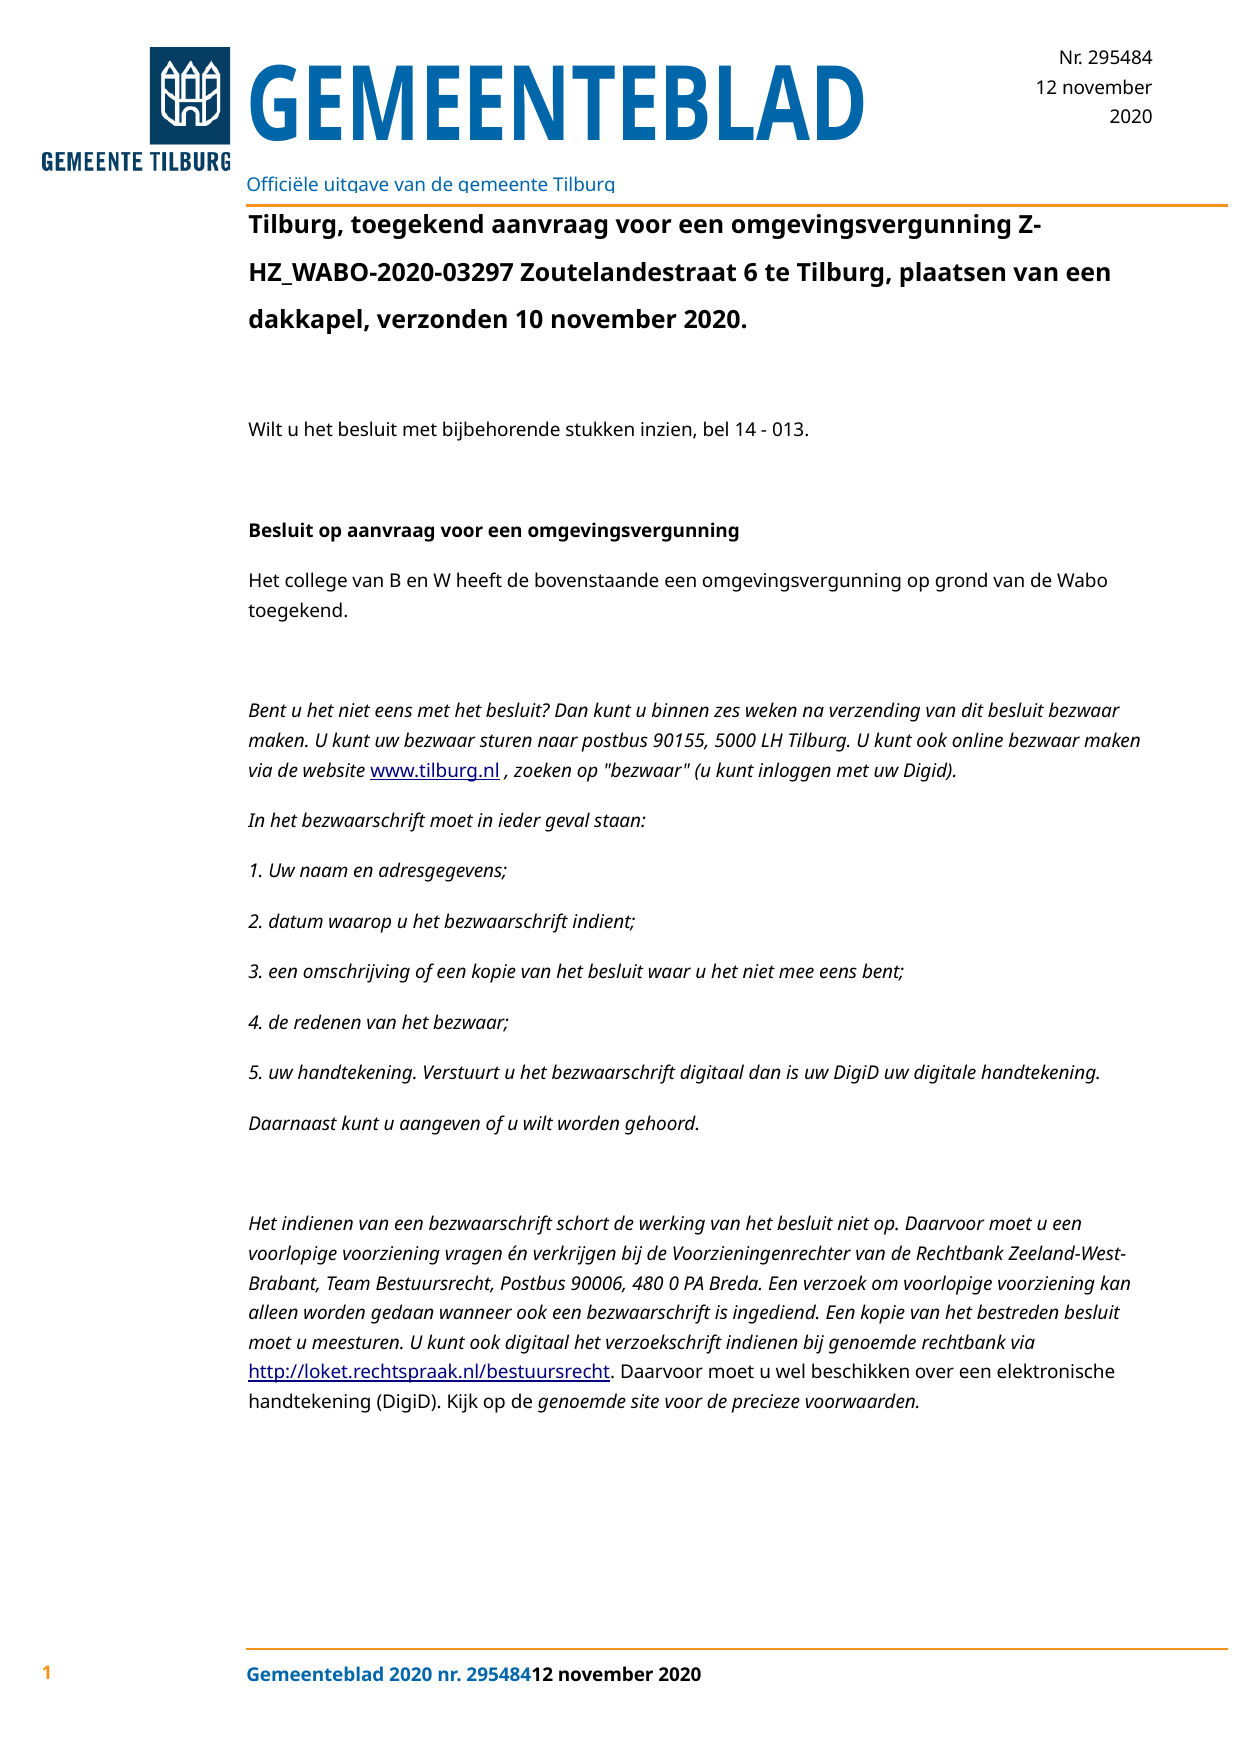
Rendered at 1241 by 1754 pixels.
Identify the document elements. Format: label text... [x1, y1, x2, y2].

text 1. Uw naam en adresgegevens; [248, 858, 1152, 883]
picture [41, 47, 231, 172]
text Bent u het niet eens met het besluit? Dan kunt u binnen zes weken na verzending van dit besluit bezwaar maken. U kunt uw bezwaar sturen naar postbus 90155, 5000 LH Tilburg. U kunt ook online bezwaar maken via de website www.tilburg.nl , zoeken op "bezwaar" (u kunt inloggen met uw Digid). [248, 698, 1152, 782]
text 5. uw handtekening. Verstuurt u het bezwaarschrift digitaal dan is uw DigiD uw digitale handtekening. [248, 1059, 1152, 1085]
text In het bezwaarschrift moet in ieder geval staan: [248, 807, 1152, 833]
text 2. datum waarop u het bezwaarschrift indient; [248, 908, 1152, 934]
text Het indienen van een bezwaarschrift schort de werking van het besluit niet op. Daarvoor moet u een voorlopige voorziening vragen én verkrijgen bij de Voorzieningenrechter van de Rechtbank Zeeland-West-Brabant, Team Bestuursrecht, Postbus 90006, 480 0 PA Breda. Een verzoek om voorlopige voorziening kan alleen worden gedaan wanneer ook een bezwaarschrift is ingediend. Een kopie van het bestreden besluit moet u meesturen. U kunt ook digitaal het verzoekschrift indienen bij genoemde rechtbank via http://loket.rechtspraak.nl/bestuursrecht. Daarvoor moet u wel beschikken over een elektronische handtekening (DigiD). Kijk op de genoemde site voor de precieze voorwaarden. [248, 1211, 1152, 1414]
text Besluit op aanvraag voor een omgevingsvergunning [248, 517, 1152, 542]
text Tilburg, toegekend aanvraag voor een omgevingsvergunning Z-HZ_WABO-2020-03297 Zoutelandestraat 6 te Tilburg, plaatsen van een dakkapel, verzonden 10 november 2020. [248, 207, 1152, 336]
text Wilt u het besluit met bijbehorende stukken inzien, bel 14 - 013. [248, 416, 1152, 442]
text Daarnaast kunt u aangeven of u wilt worden gehoord. [248, 1110, 1152, 1135]
text 3. een omschrijving of een kopie van het besluit waar u het niet mee eens bent; [248, 958, 1152, 984]
text Het college van B en W heeft de bovenstaande een omgevingsvergunning op grond van de Wabo toegekend. [248, 567, 1152, 622]
text 4. de redenen van het bezwaar; [248, 1009, 1152, 1034]
